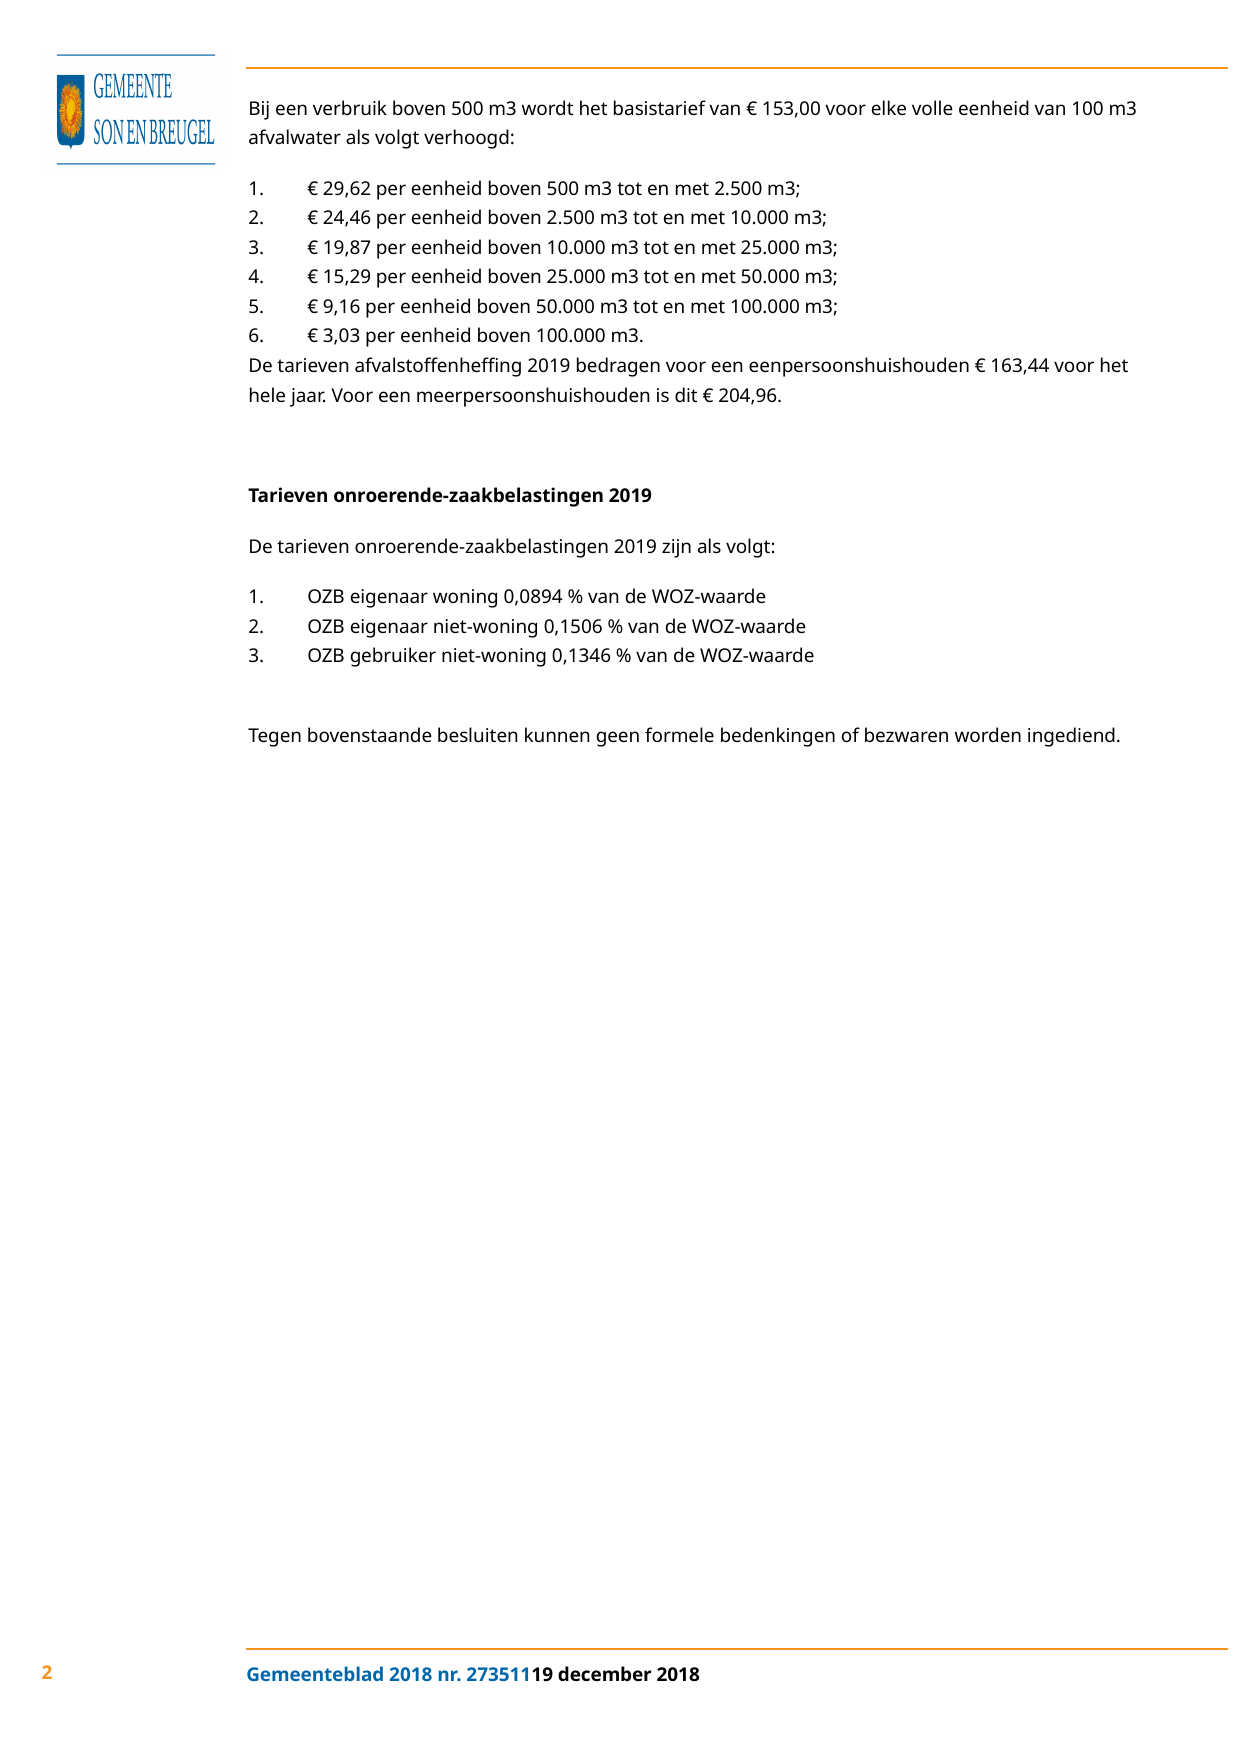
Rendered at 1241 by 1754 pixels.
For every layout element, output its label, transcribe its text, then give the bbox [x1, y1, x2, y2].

list € 29,62 per eenheid boven 500 m3 tot en met 2.500 m3; [248, 175, 1152, 201]
list € 3,03 per eenheid boven 100.000 m3. [248, 323, 1152, 348]
text De tarieven afvalstoffenheffing 2019 bedragen voor een eenpersoonshuishouden € 163,44 voor het hele jaar. Voor een meerpersoonshuishouden is dit € 204,96. [248, 352, 1152, 408]
list € 19,87 per eenheid boven 10.000 m3 tot en met 25.000 m3; [248, 234, 1152, 260]
list € 24,46 per eenheid boven 2.500 m3 tot en met 10.000 m3; [248, 204, 1152, 230]
text Tegen bovenstaande besluiten kunnen geen formele bedenkingen of bezwaren worden ingediend. [248, 723, 1152, 748]
list OZB gebruiker niet-woning 0,1346 % van de WOZ-waarde [248, 643, 1152, 668]
text Tarieven onroerende-zaakbelastingen 2019 [248, 483, 1152, 508]
list € 9,16 per eenheid boven 50.000 m3 tot en met 100.000 m3; [248, 293, 1152, 319]
text De tarieven onroerende-zaakbelastingen 2019 zijn als volgt: [248, 533, 1152, 559]
list OZB eigenaar woning 0,0894 % van de WOZ-waarde [248, 583, 1152, 609]
picture [41, 47, 231, 172]
text Bij een verbruik boven 500 m3 wordt het basistarief van € 153,00 voor elke volle eenheid van 100 m3 afvalwater als volgt verhoogd: [248, 95, 1152, 150]
list € 15,29 per eenheid boven 25.000 m3 tot en met 50.000 m3; [248, 263, 1152, 289]
list OZB eigenaar niet-woning 0,1506 % van de WOZ-waarde [248, 613, 1152, 639]
